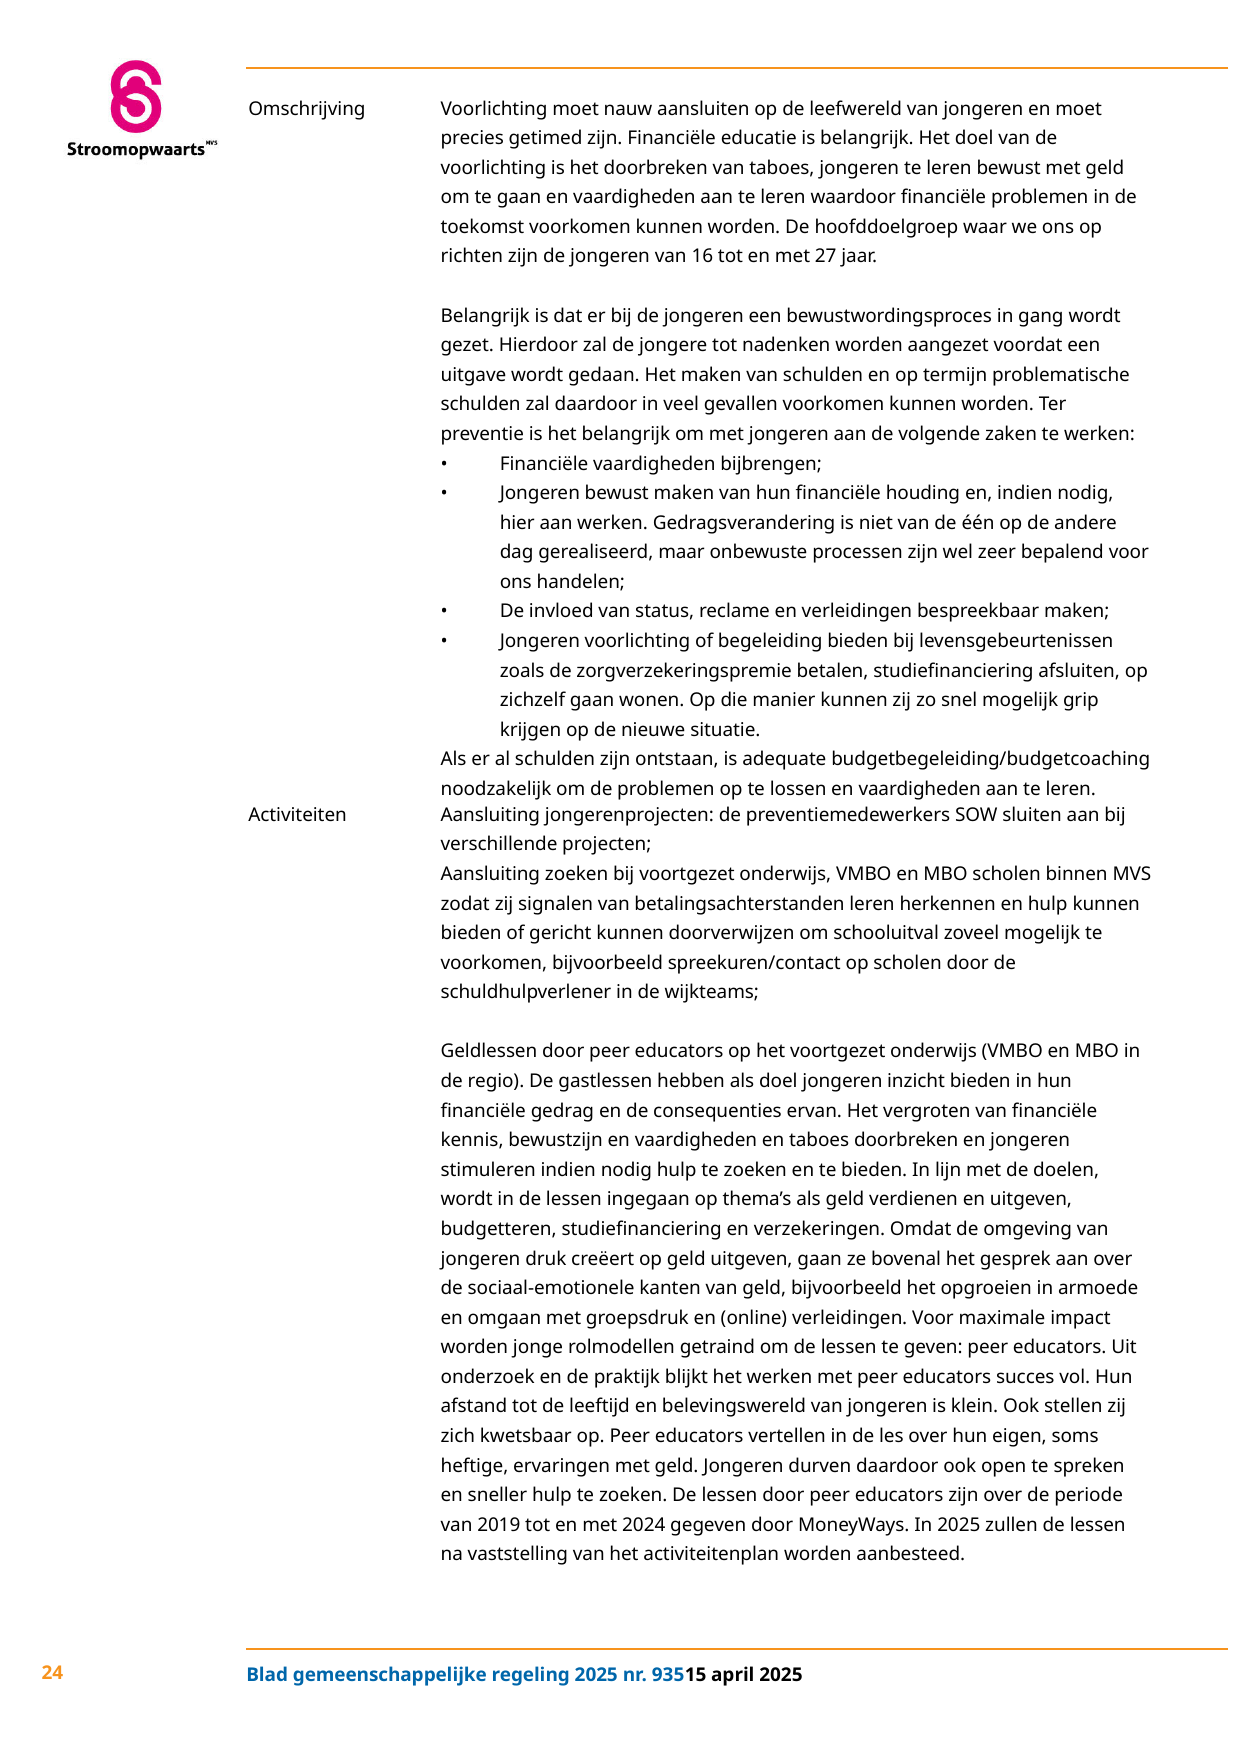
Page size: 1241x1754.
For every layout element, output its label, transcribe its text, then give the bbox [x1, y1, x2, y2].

table_cell Activiteiten [248, 801, 440, 1596]
table_cell Omschrijving [248, 95, 440, 801]
picture [41, 47, 231, 172]
table_cell Aansluiting jongerenprojecten: de preventiemedewerkers SOW sluiten aan bij verschillende projecten; Aansluiting zoeken bij voortgezet onderwijs, VMBO en MBO scholen binnen MVS zodat zij signalen van betalingsachterstanden leren herkennen en hulp kunnen bieden of gericht kunnen doorverwijzen om schooluitval zoveel mogelijk te voorkomen, bijvoorbeeld spreekuren/contact op scholen door de schuldhulpverlener in de wijkteams; Geldlessen door peer educators op het voortgezet onderwijs (VMBO en MBO in de regio). De gastlessen hebben als doel jongeren inzicht bieden in hun financiële gedrag en de consequenties ervan. Het vergroten van financiële kennis, bewustzijn en vaardigheden en taboes doorbreken en jongeren stimuleren indien nodig hulp te zoeken en te bieden. In lijn met de doelen, wordt in de lessen ingegaan op thema’s als geld verdienen en uitgeven, budgetteren, studiefinanciering en verzekeringen. Omdat de omgeving van jongeren druk creëert op geld uitgeven, gaan ze bovenal het gesprek aan over de sociaal-emotionele kanten van geld, bijvoorbeeld het opgroeien in armoede en omgaan met groepsdruk en (online) verleidingen. Voor maximale impact worden jonge rolmodellen getraind om de lessen te geven: peer educators. Uit onderzoek en de praktijk blijkt het werken met peer educators succes vol. Hun afstand tot de leeftijd en belevingswereld van jongeren is klein. Ook stellen zij zich kwetsbaar op. Peer educators vertellen in de les over hun eigen, soms heftige, ervaringen met geld. Jongeren durven daardoor ook open te spreken en sneller hulp te zoeken. De lessen door peer educators zijn over de periode van 2019 tot en met 2024 gegeven door MoneyWays. In 2025 zullen de lessen na vaststelling van het activiteitenplan worden aanbesteed. [440, 801, 1152, 1596]
table_cell Voorlichting moet nauw aansluiten op de leefwereld van jongeren en moet precies getimed zijn. Financiële educatie is belangrijk. Het doel van de voorlichting is het doorbreken van taboes, jongeren te leren bewust met geld om te gaan en vaardigheden aan te leren waardoor financiële problemen in de toekomst voorkomen kunnen worden. De hoofddoelgroep waar we ons op richten zijn de jongeren van 16 tot en met 27 jaar. Belangrijk is dat er bij de jongeren een bewustwordingsproces in gang wordt gezet. Hierdoor zal de jongere tot nadenken worden aangezet voordat een uitgave wordt gedaan. Het maken van schulden en op termijn problematische schulden zal daardoor in veel gevallen voorkomen kunnen worden. Ter preventie is het belangrijk om met jongeren aan de volgende zaken te werken: Financiële vaardigheden bijbrengen; Jongeren bewust maken van hun financiële houding en, indien nodig, hier aan werken. Gedragsverandering is niet van de één op de andere dag gerealiseerd, maar onbewuste processen zijn wel zeer bepalend voor ons handelen; De invloed van status, reclame en verleidingen bespreekbaar maken; Jongeren voorlichting of begeleiding bieden bij levensgebeurtenissen zoals de zorgverzekeringspremie betalen, studiefinanciering afsluiten, op zichzelf gaan wonen. Op die manier kunnen zij zo snel mogelijk grip krijgen op de nieuwe situatie. Als er al schulden zijn ontstaan, is adequate budgetbegeleiding/budgetcoaching noodzakelijk om de problemen op te lossen en vaardigheden aan te leren. [440, 95, 1152, 801]
